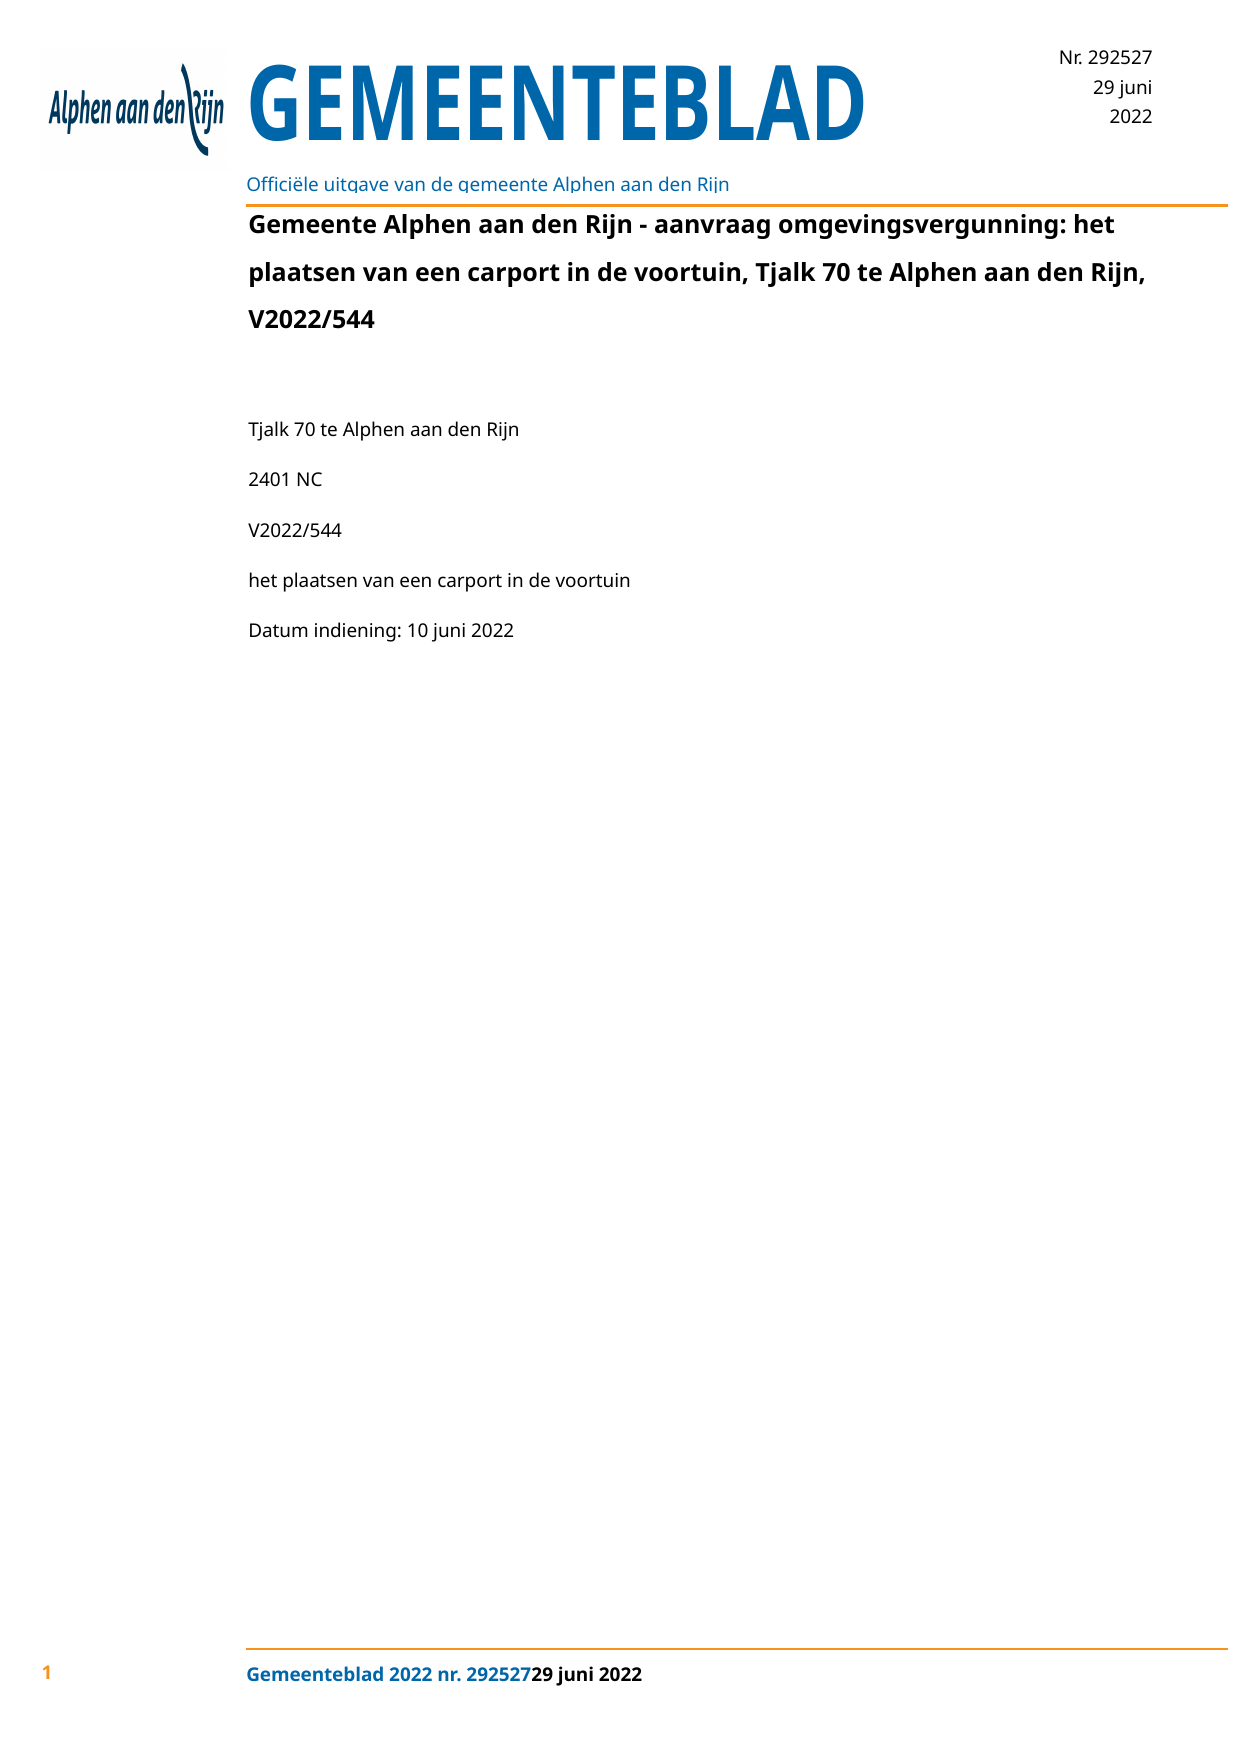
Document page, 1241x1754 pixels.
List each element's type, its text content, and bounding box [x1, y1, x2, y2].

text het plaatsen van een carport in de voortuin [248, 567, 1152, 593]
text V2022/544 [248, 517, 1152, 542]
text Datum indiening: 10 juni 2022 [248, 618, 1152, 643]
text Tjalk 70 te Alphen aan den Rijn [248, 416, 1152, 442]
picture [41, 47, 231, 172]
text 2401 NC [248, 466, 1152, 492]
text Gemeente Alphen aan den Rijn - aanvraag omgevingsvergunning: het plaatsen van een carport in de voortuin, Tjalk 70 te Alphen aan den Rijn, V2022/544 [248, 207, 1152, 336]
